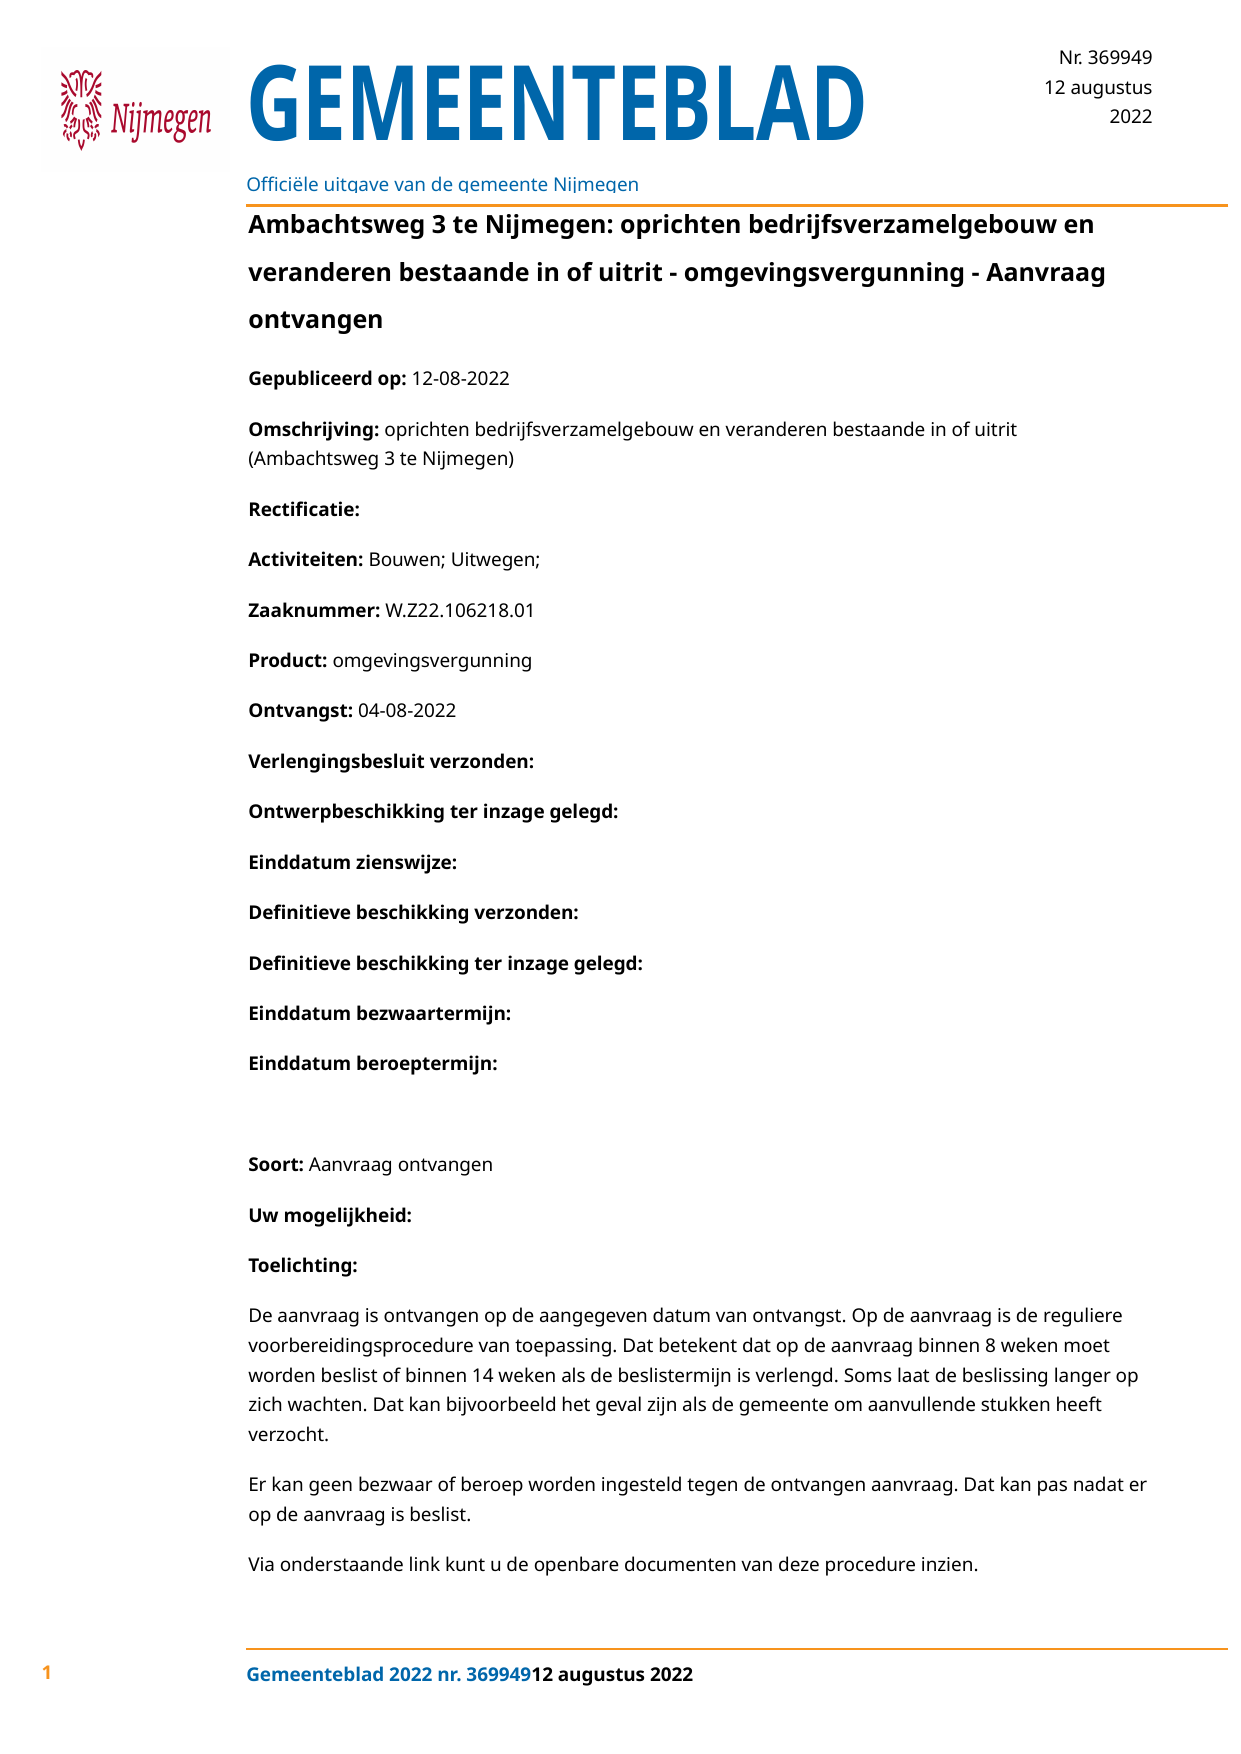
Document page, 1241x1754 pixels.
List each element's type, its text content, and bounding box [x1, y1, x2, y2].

text Toelichting: [248, 1252, 1152, 1278]
text Definitieve beschikking ter inzage gelegd: [248, 950, 1152, 975]
text Activiteiten: Bouwen; Uitwegen; [248, 546, 1152, 572]
picture [41, 47, 231, 172]
text Einddatum zienswijze: [248, 849, 1152, 874]
text Einddatum beroeptermijn: [248, 1051, 1152, 1076]
text Gepubliceerd op: 12-08-2022 [248, 366, 1152, 391]
text Einddatum bezwaartermijn: [248, 1000, 1152, 1026]
text Definitieve beschikking verzonden: [248, 899, 1152, 925]
text Zaaknummer: W.Z22.106218.01 [248, 597, 1152, 622]
text Via onderstaande link kunt u de openbare documenten van deze procedure inzien. [248, 1551, 1152, 1577]
text Ontwerpbeschikking ter inzage gelegd: [248, 798, 1152, 824]
text Ontvangst: 04-08-2022 [248, 698, 1152, 723]
text De aanvraag is ontvangen op de aangegeven datum van ontvangst. Op de aanvraag is de reguliere voorbereidingsprocedure van toepassing. Dat betekent dat op de aanvraag binnen 8 weken moet worden beslist of binnen 14 weken als de beslistermijn is verlengd. Soms laat de beslissing langer op zich wachten. Dat kan bijvoorbeeld het geval zijn als de gemeente om aanvullende stukken heeft verzocht. [248, 1303, 1152, 1447]
text Omschrijving: oprichten bedrijfsverzamelgebouw en veranderen bestaande in of uitrit (Ambachtsweg 3 te Nijmegen) [248, 416, 1152, 471]
text Ambachtsweg 3 te Nijmegen: oprichten bedrijfsverzamelgebouw en veranderen bestaande in of uitrit - omgevingsvergunning - Aanvraag ontvangen [248, 207, 1152, 336]
text Verlengingsbesluit verzonden: [248, 748, 1152, 774]
text Product: omgevingsvergunning [248, 647, 1152, 673]
text Uw mogelijkheid: [248, 1202, 1152, 1227]
text Rectificatie: [248, 496, 1152, 522]
text Er kan geen bezwaar of beroep worden ingesteld tegen de ontvangen aanvraag. Dat kan pas nadat er op de aanvraag is beslist. [248, 1471, 1152, 1527]
text Soort: Aanvraag ontvangen [248, 1151, 1152, 1177]
